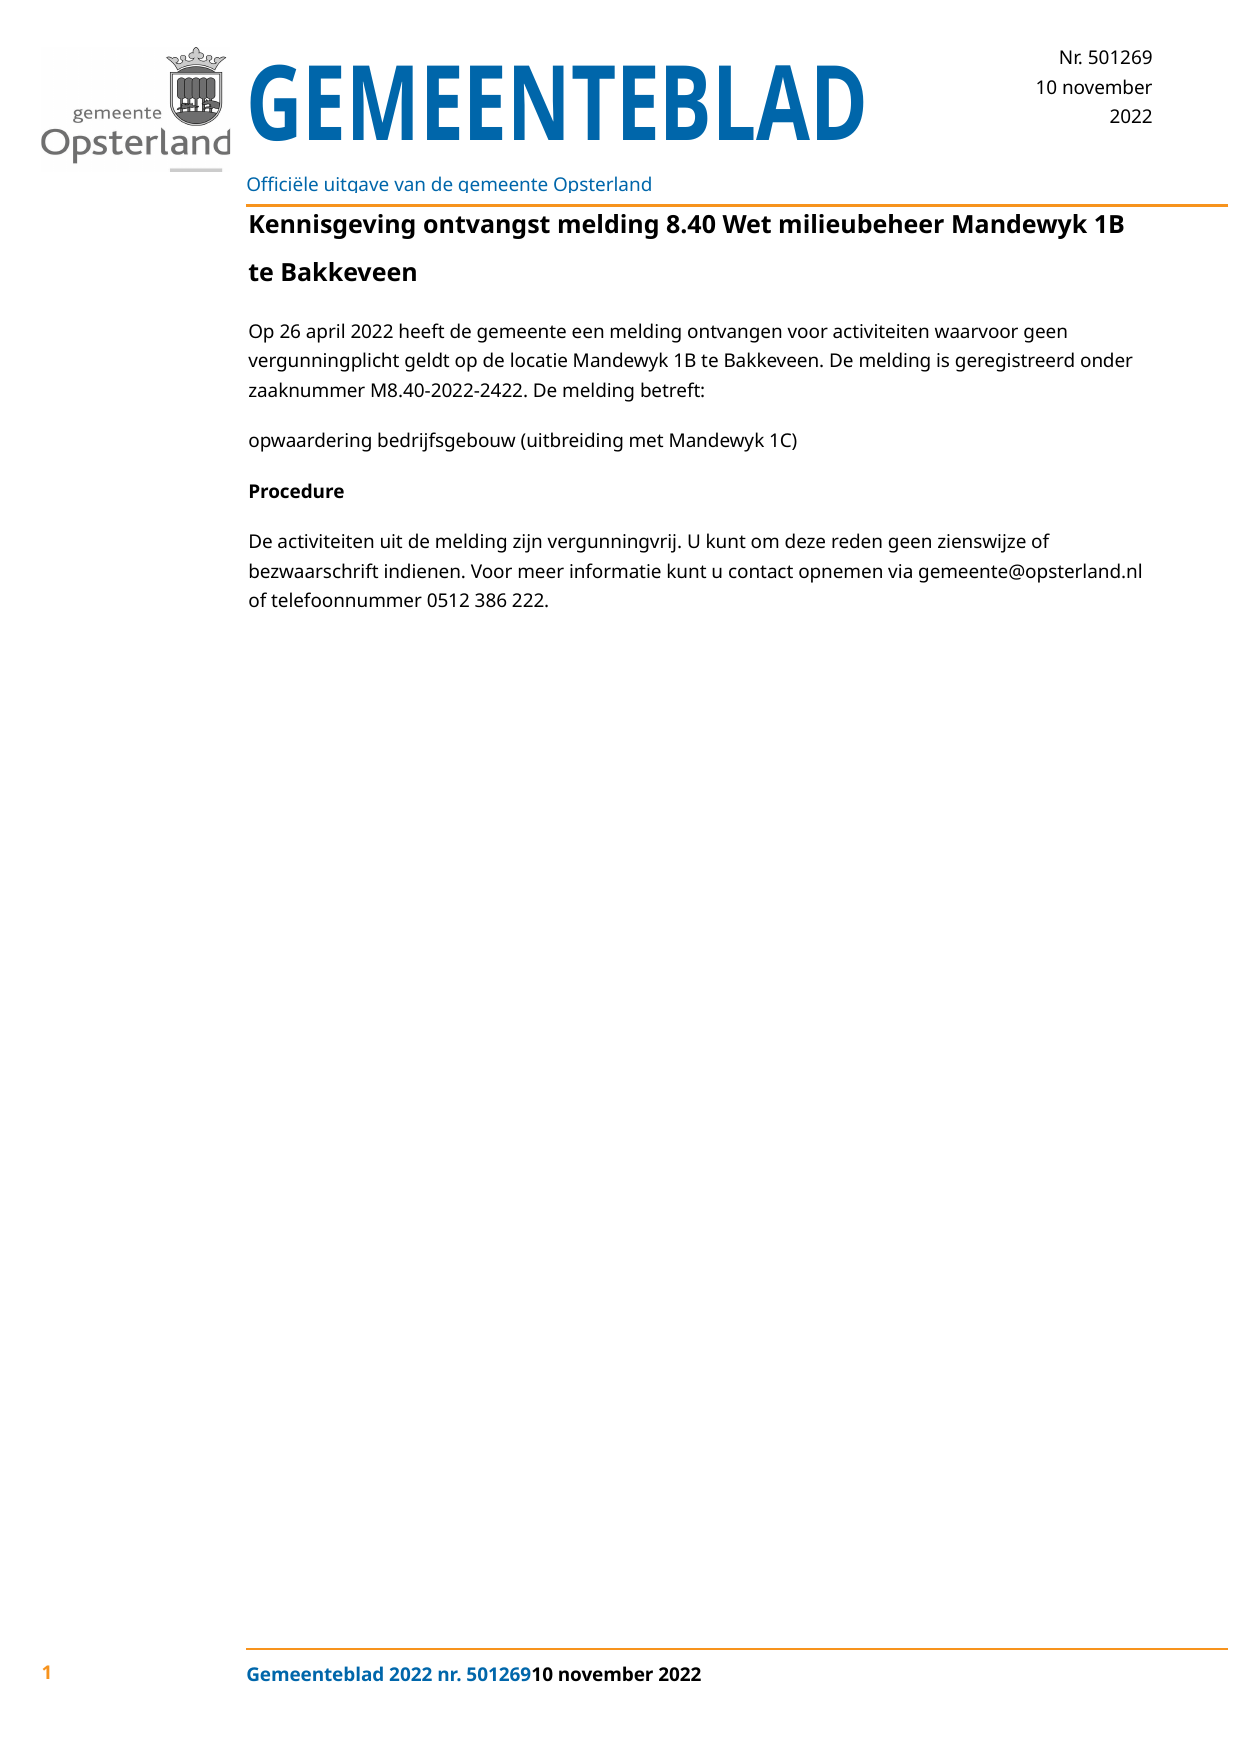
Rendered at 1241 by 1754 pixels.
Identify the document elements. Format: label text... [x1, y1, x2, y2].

text Procedure [248, 478, 1152, 504]
text Op 26 april 2022 heeft de gemeente een melding ontvangen voor activiteiten waarvoor geen vergunningplicht geldt op de locatie Mandewyk 1B te Bakkeveen. De melding is geregistreerd onder zaaknummer M8.40-2022-2422. De melding betreft: [248, 318, 1152, 403]
text Kennisgeving ontvangst melding 8.40 Wet milieubeheer Mandewyk 1B te Bakkeveen [248, 207, 1152, 288]
picture [41, 47, 231, 172]
text De activiteiten uit de melding zijn vergunningvrij. U kunt om deze reden geen zienswijze of bezwaarschrift indienen. Voor meer informatie kunt u contact opnemen via gemeente@opsterland.nl of telefoonnummer 0512 386 222. [248, 528, 1152, 613]
text opwaardering bedrijfsgebouw (uitbreiding met Mandewyk 1C) [248, 427, 1152, 453]
